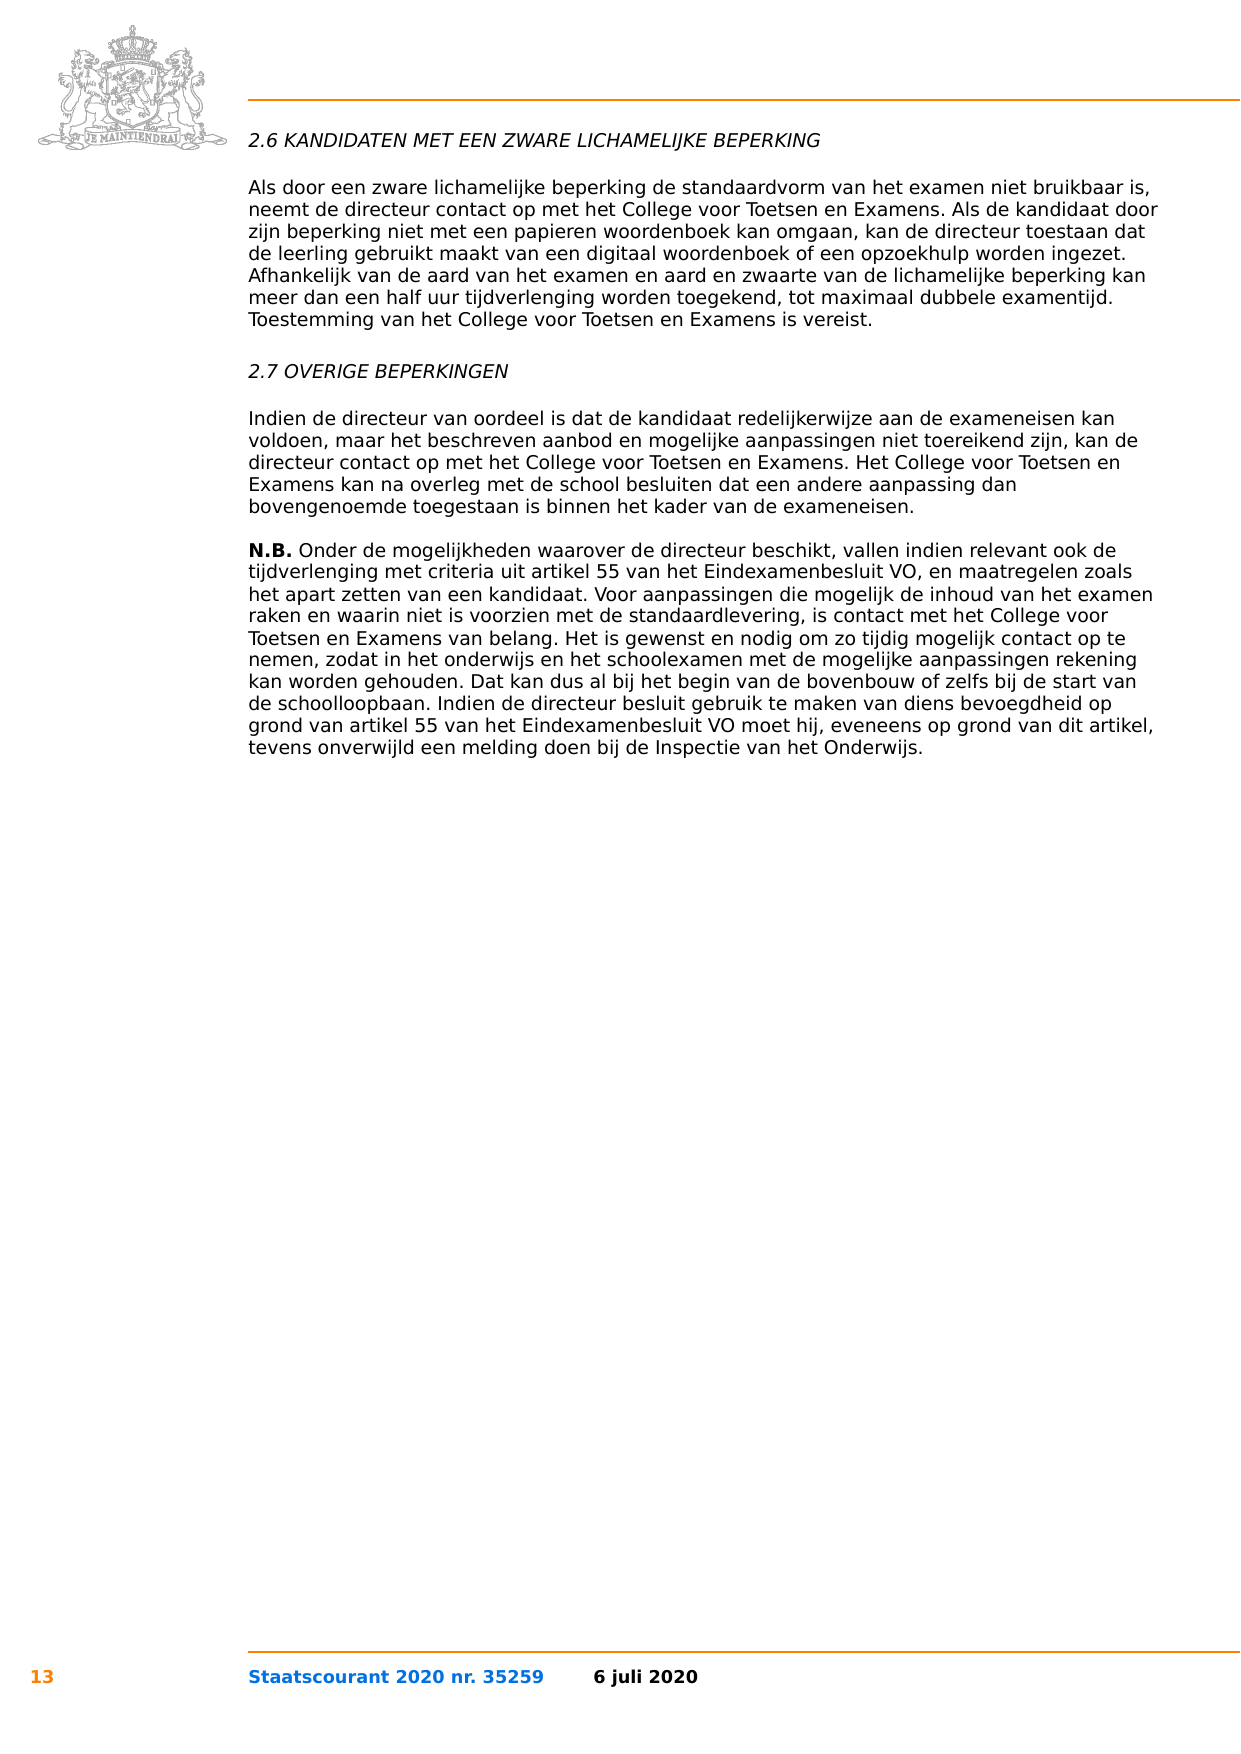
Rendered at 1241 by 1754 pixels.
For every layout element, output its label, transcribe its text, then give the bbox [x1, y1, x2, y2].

text N.B. Onder de mogelijkheden waarover de directeur beschikt, vallen indien relevant ook de tijdverlenging met criteria uit artikel 55 van het Eindexamenbesluit VO, en maatregelen zoals het apart zetten van een kandidaat. Voor aanpassingen die mogelijk de inhoud van het examen raken en waarin niet is voorzien met de standaardlevering, is contact met het College voor Toetsen en Examens van belang. Het is gewenst en nodig om zo tijdig mogelijk contact op te nemen, zodat in het onderwijs en het schoolexamen met de mogelijke aanpassingen rekening kan worden gehouden. Dat kan dus al bij het begin van de bovenbouw of zelfs bij de start van de schoolloopbaan. Indien de directeur besluit gebruik te maken van diens bevoegdheid op grond van artikel 55 van het Eindexamenbesluit VO moet hij, eveneens op grond van dit artikel, tevens onverwijld een melding doen bij de Inspectie van het Onderwijs. [248, 539, 1163, 759]
picture [38, 25, 227, 150]
text Als door een zware lichamelijke beperking de standaardvorm van het examen niet bruikbaar is, neemt de directeur contact op met het College voor Toetsen en Examens. Als de kandidaat door zijn beperking niet met een papieren woordenboek kan omgaan, kan de directeur toestaan dat de leerling gebruikt maakt van een digitaal woordenboek of een opzoekhulp worden ingezet. Afhankelijk van de aard van het examen en aard en zwaarte van de lichamelijke beperking kan meer dan een half uur tijdverlenging worden toegekend, tot maximaal dubbele examentijd. Toestemming van het College voor Toetsen en Examens is vereist. [248, 177, 1163, 331]
subtitle 2.7 OVERIGE BEPERKINGEN [248, 361, 1163, 383]
text Indien de directeur van oordeel is dat de kandidaat redelijkerwijze aan de exameneisen kan voldoen, maar het beschreven aanbod en mogelijke aanpassingen niet toereikend zijn, kan de directeur contact op met het College voor Toetsen en Examens. Het College voor Toetsen en Examens kan na overleg met de school besluiten dat een andere aanpassing dan bovengenoemde toegestaan is binnen het kader van de exameneisen. [248, 408, 1163, 518]
subtitle 2.6 KANDIDATEN MET EEN ZWARE LICHAMELIJKE BEPERKING [248, 130, 1163, 152]
